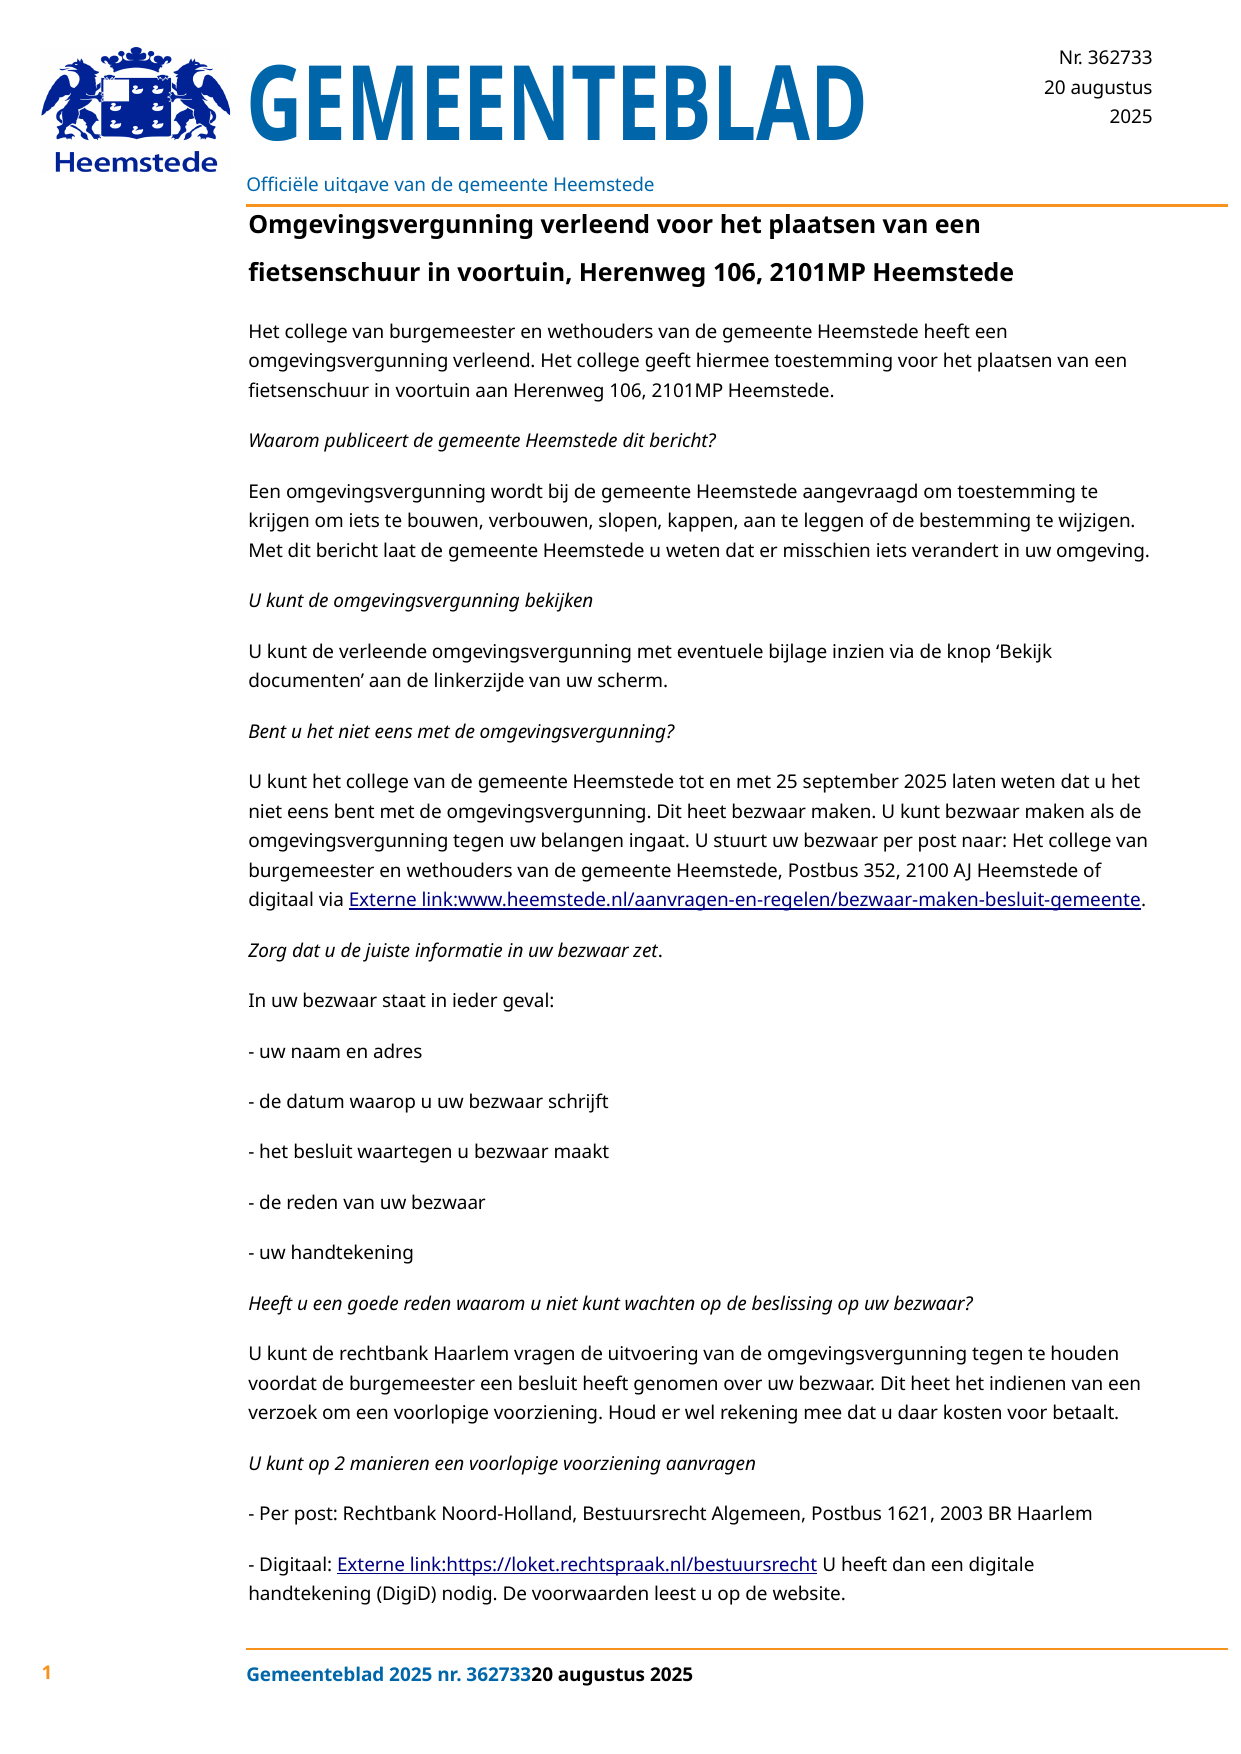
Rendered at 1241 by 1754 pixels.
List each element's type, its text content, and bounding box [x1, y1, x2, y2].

text U kunt op 2 manieren een voorlopige voorziening aanvragen [248, 1450, 1152, 1476]
text Omgevingsvergunning verleend voor het plaatsen van een fietsenschuur in voortuin, Herenweg 106, 2101MP Heemstede [248, 207, 1152, 288]
text - de reden van uw bezwaar [248, 1189, 1152, 1215]
text In uw bezwaar staat in ieder geval: [248, 987, 1152, 1013]
text U kunt de verleende omgevingsvergunning met eventuele bijlage inzien via de knop ‘Bekijk documenten’ aan de linkerzijde van uw scherm. [248, 638, 1152, 693]
text U kunt de omgevingsvergunning bekijken [248, 587, 1152, 613]
text - uw handtekening [248, 1239, 1152, 1265]
text - het besluit waartegen u bezwaar maakt [248, 1139, 1152, 1164]
text - Per post: Rechtbank Noord-Holland, Bestuursrecht Algemeen, Postbus 1621, 2003 BR Haarlem [248, 1500, 1152, 1526]
text Heeft u een goede reden waarom u niet kunt wachten op de beslissing op uw bezwaar? [248, 1290, 1152, 1316]
text Zorg dat u de juiste informatie in uw bezwaar zet. [248, 937, 1152, 963]
text Een omgevingsvergunning wordt bij de gemeente Heemstede aangevraagd om toestemming te krijgen om iets te bouwen, verbouwen, slopen, kappen, aan te leggen of de bestemming te wijzigen. Met dit bericht laat de gemeente Heemstede u weten dat er misschien iets verandert in uw omgeving. [248, 478, 1152, 563]
text Waarom publiceert de gemeente Heemstede dit bericht? [248, 427, 1152, 453]
text U kunt de rechtbank Haarlem vragen de uitvoering van de omgevingsvergunning tegen te houden voordat de burgemeester een besluit heeft genomen over uw bezwaar. Dit heet het indienen van een verzoek om een voorlopige voorziening. Houd er wel rekening mee dat u daar kosten voor betaalt. [248, 1340, 1152, 1425]
text U kunt het college van de gemeente Heemstede tot en met 25 september 2025 laten weten dat u het niet eens bent met de omgevingsvergunning. Dit heet bezwaar maken. U kunt bezwaar maken als de omgevingsvergunning tegen uw belangen ingaat. U stuurt uw bezwaar per post naar: Het college van burgemeester en wethouders van de gemeente Heemstede, Postbus 352, 2100 AJ Heemstede of digitaal via Externe link:www.heemstede.nl/aanvragen-en-regelen/bezwaar-maken-besluit-gemeente. [248, 768, 1152, 912]
text - uw naam en adres [248, 1038, 1152, 1064]
text Het college van burgemeester en wethouders van de gemeente Heemstede heeft een omgevingsvergunning verleend. Het college geeft hiermee toestemming voor het plaatsen van een fietsenschuur in voortuin aan Herenweg 106, 2101MP Heemstede. [248, 318, 1152, 403]
text Bent u het niet eens met de omgevingsvergunning? [248, 718, 1152, 744]
text - Digitaal: Externe link:https://loket.rechtspraak.nl/bestuursrecht U heeft dan een digitale handtekening (DigiD) nodig. De voorwaarden leest u op de website. [248, 1551, 1152, 1606]
picture [41, 47, 231, 172]
text - de datum waarop u uw bezwaar schrijft [248, 1088, 1152, 1114]
